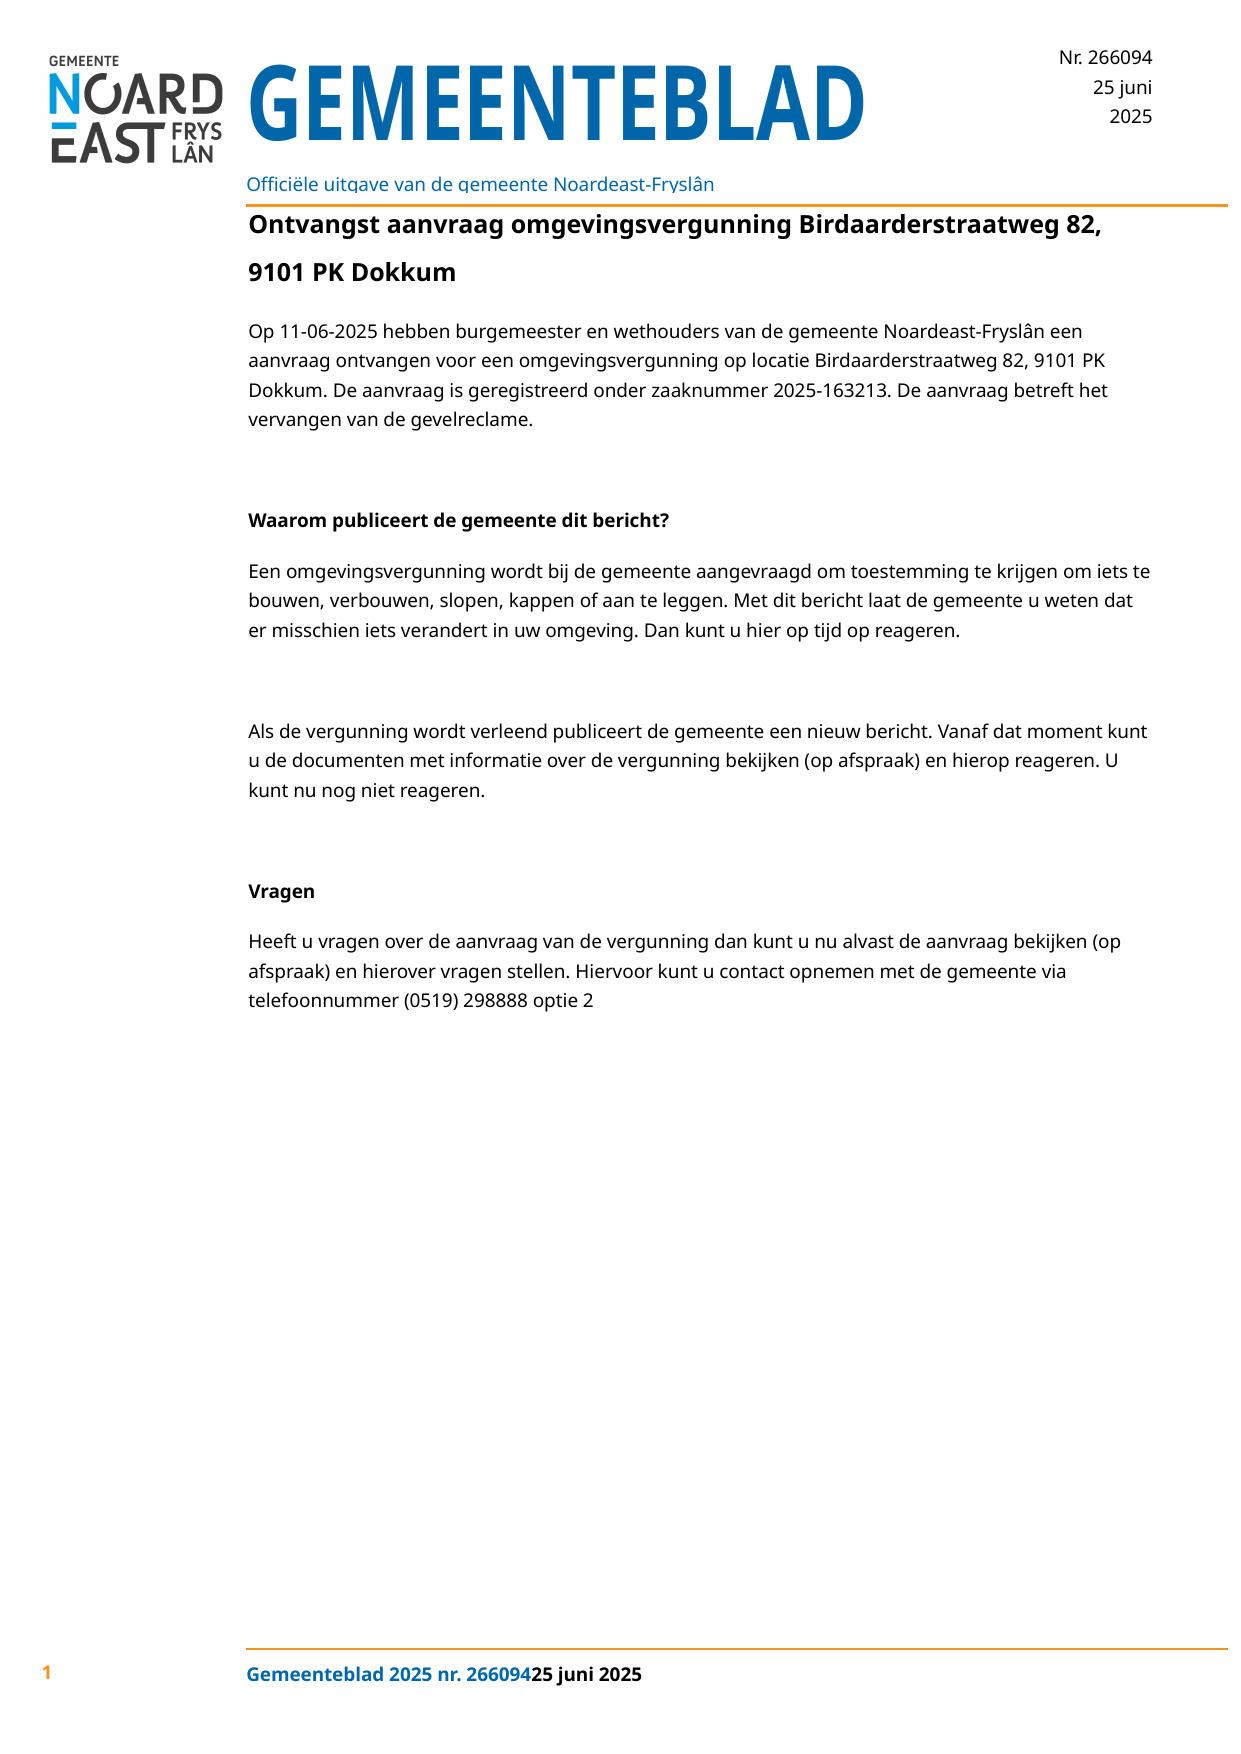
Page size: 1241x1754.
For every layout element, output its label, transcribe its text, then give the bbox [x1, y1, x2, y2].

text Ontvangst aanvraag omgevingsvergunning Birdaarderstraatweg 82, 9101 PK Dokkum [248, 207, 1152, 288]
picture [41, 47, 231, 172]
text Een omgevingsvergunning wordt bij de gemeente aangevraagd om toestemming te krijgen om iets te bouwen, verbouwen, slopen, kappen of aan te leggen. Met dit bericht laat de gemeente u weten dat er misschien iets verandert in uw omgeving. Dan kunt u hier op tijd op reageren. [248, 558, 1152, 643]
text Waarom publiceert de gemeente dit bericht? [248, 507, 1152, 533]
text Vragen [248, 878, 1152, 904]
text Als de vergunning wordt verleend publiceert de gemeente een nieuw bericht. Vanaf dat moment kunt u de documenten met informatie over de vergunning bekijken (op afspraak) en hierop reageren. U kunt nu nog niet reageren. [248, 718, 1152, 803]
text Op 11-06-2025 hebben burgemeester en wethouders van de gemeente Noardeast-Fryslân een aanvraag ontvangen voor een omgevingsvergunning op locatie Birdaarderstraatweg 82, 9101 PK Dokkum. De aanvraag is geregistreerd onder zaaknummer 2025-163213. De aanvraag betreft het vervangen van de gevelreclame. [248, 318, 1152, 432]
text Heeft u vragen over de aanvraag van de vergunning dan kunt u nu alvast de aanvraag bekijken (op afspraak) en hierover vragen stellen. Hiervoor kunt u contact opnemen met de gemeente via telefoonnummer (0519) 298888 optie 2 [248, 928, 1152, 1013]
